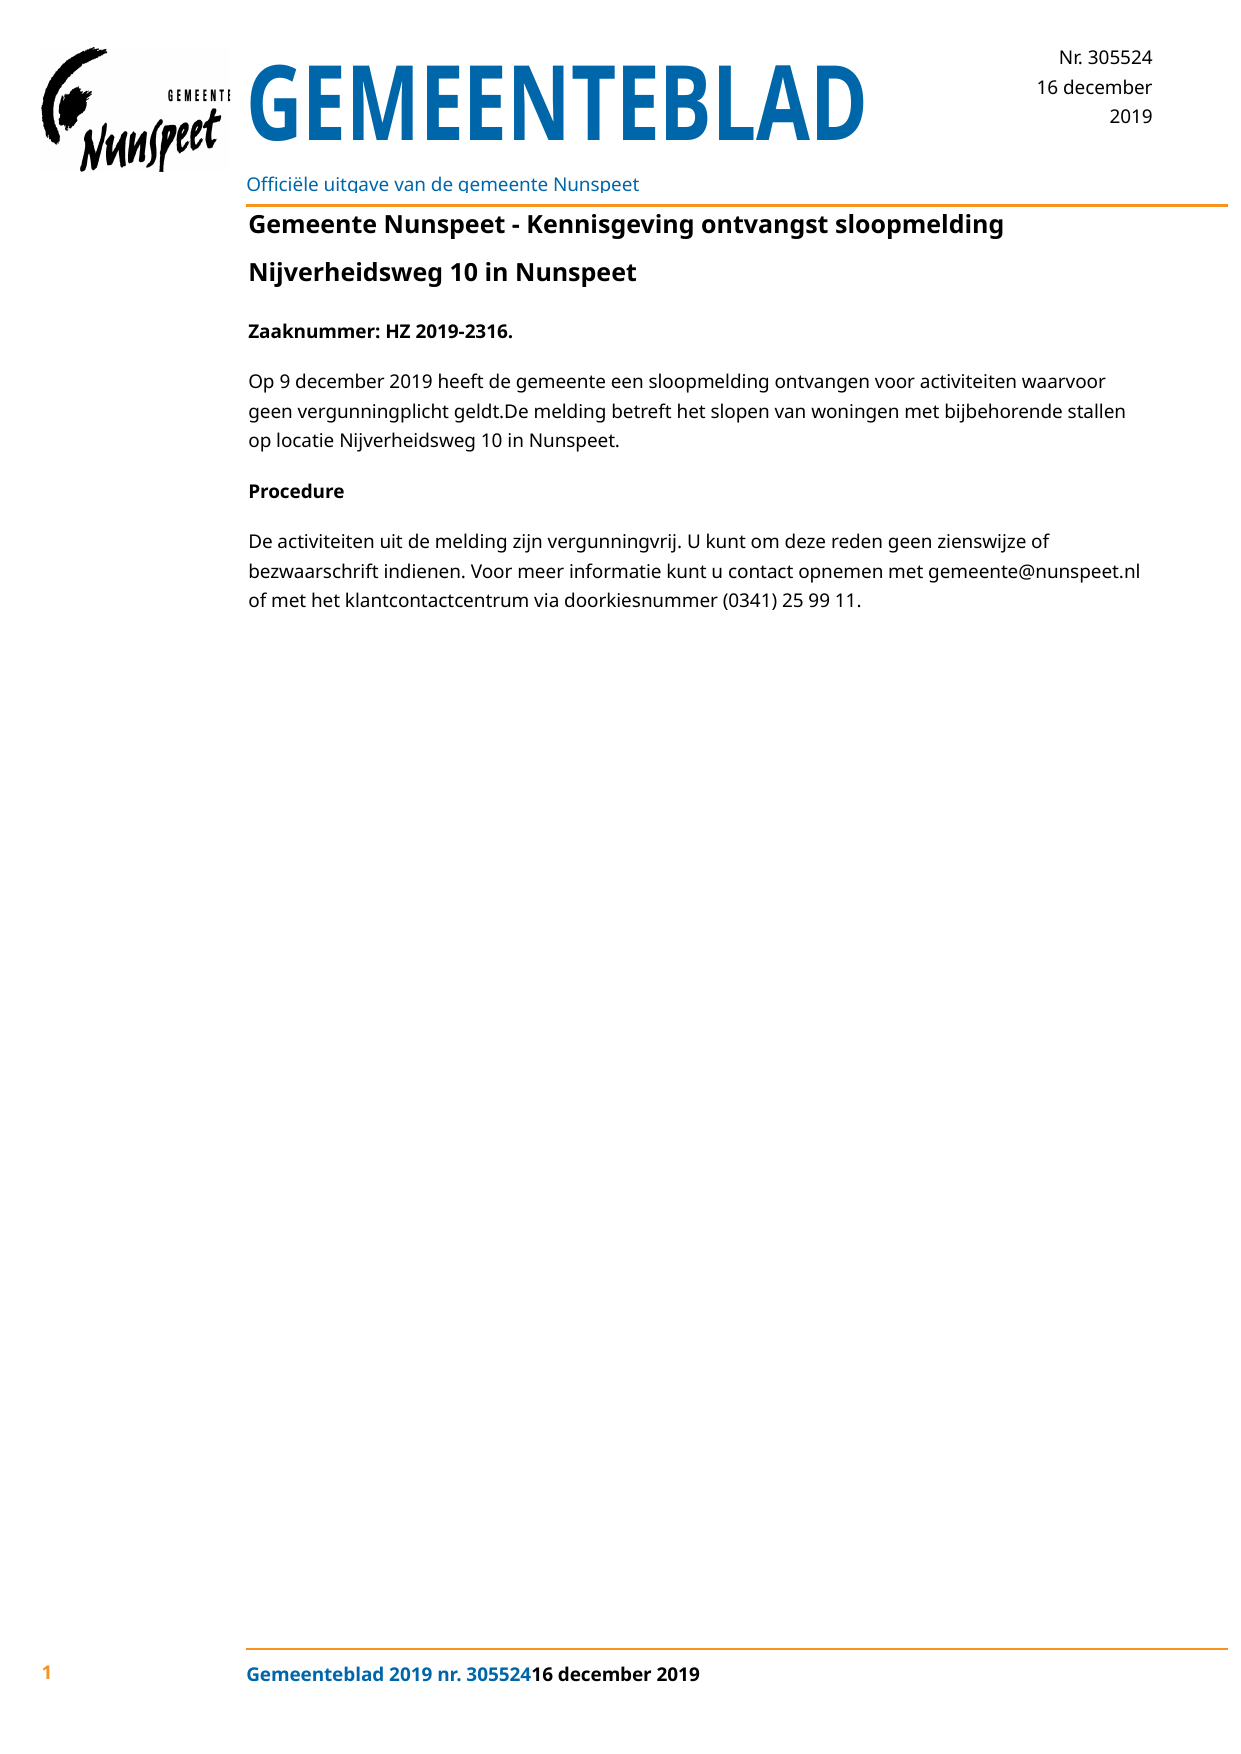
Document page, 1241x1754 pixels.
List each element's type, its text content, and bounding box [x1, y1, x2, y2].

text Op 9 december 2019 heeft de gemeente een sloopmelding ontvangen voor activiteiten waarvoor geen vergunningplicht geldt.De melding betreft het slopen van woningen met bijbehorende stallen op locatie Nijverheidsweg 10 in Nunspeet. [248, 368, 1152, 453]
picture [41, 47, 231, 172]
text Zaaknummer: HZ 2019-2316. [248, 318, 1152, 344]
text Gemeente Nunspeet - Kennisgeving ontvangst sloopmelding Nijverheidsweg 10 in Nunspeet [248, 207, 1152, 288]
text Procedure [248, 478, 1152, 504]
text De activiteiten uit de melding zijn vergunningvrij. U kunt om deze reden geen zienswijze of bezwaarschrift indienen. Voor meer informatie kunt u contact opnemen met gemeente@nunspeet.nl of met het klantcontactcentrum via doorkiesnummer (0341) 25 99 11. [248, 528, 1152, 613]
